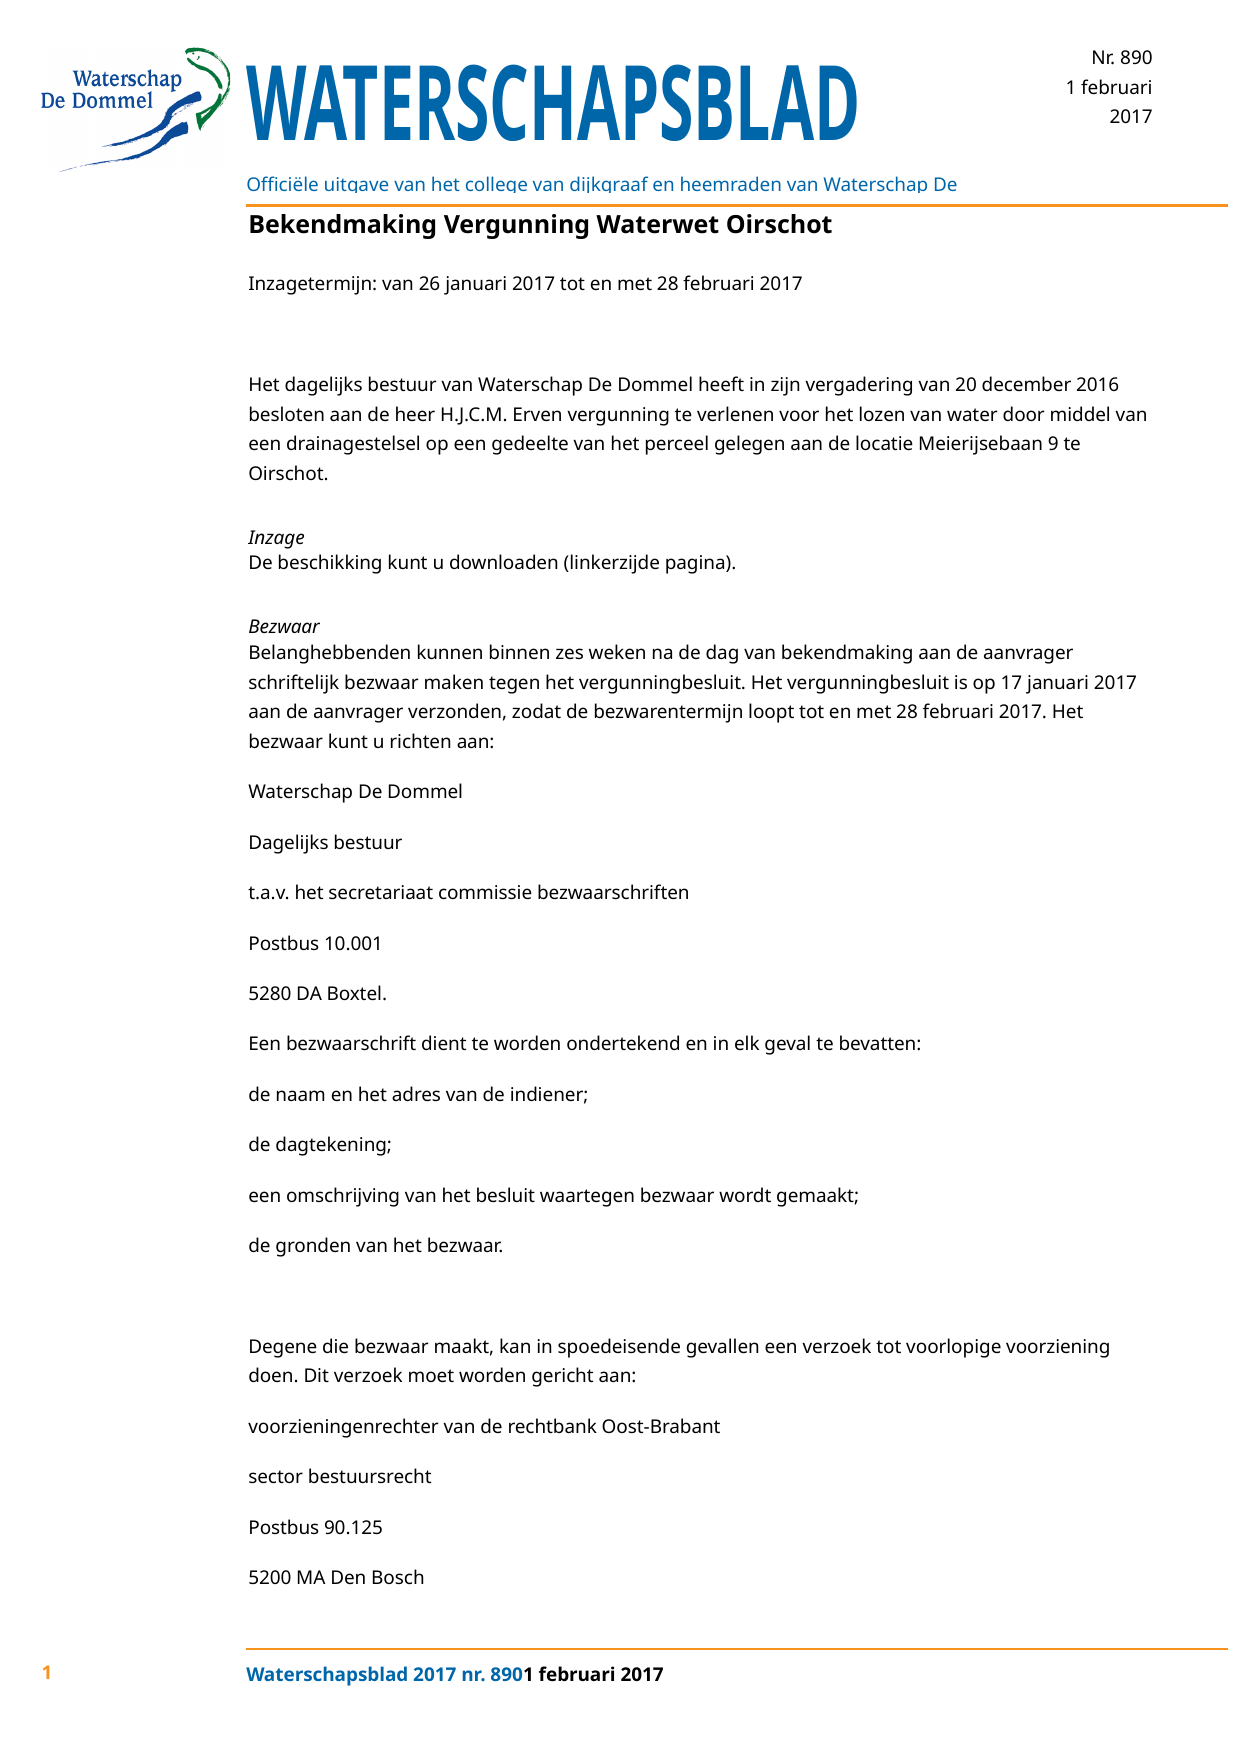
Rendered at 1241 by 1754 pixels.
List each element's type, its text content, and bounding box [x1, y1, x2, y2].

text voorzieningenrechter van de rechtbank Oost-Brabant [248, 1413, 1152, 1439]
text Postbus 10.001 [248, 930, 1152, 955]
text Inzage [248, 524, 1152, 549]
text De beschikking kunt u downloaden (linkerzijde pagina). [248, 549, 1152, 575]
text Bekendmaking Vergunning Waterwet Oirschot [248, 207, 1152, 241]
picture [41, 47, 231, 172]
text de gronden van het bezwaar. [248, 1232, 1152, 1258]
text t.a.v. het secretariaat commissie bezwaarschriften [248, 879, 1152, 905]
text 5280 DA Boxtel. [248, 980, 1152, 1006]
text Inzagetermijn: van 26 januari 2017 tot en met 28 februari 2017 [248, 270, 1152, 296]
text Dagelijks bestuur [248, 829, 1152, 854]
text een omschrijving van het besluit waartegen bezwaar wordt gemaakt; [248, 1182, 1152, 1207]
text Degene die bezwaar maakt, kan in spoedeisende gevallen een verzoek tot voorlopige voorziening doen. Dit verzoek moet worden gericht aan: [248, 1333, 1152, 1388]
text Bezwaar [248, 613, 1152, 639]
text Een bezwaarschrift dient te worden ondertekend en in elk geval te bevatten: [248, 1031, 1152, 1056]
text Waterschap De Dommel [248, 778, 1152, 804]
text Het dagelijks bestuur van Waterschap De Dommel heeft in zijn vergadering van 20 december 2016 besloten aan de heer H.J.C.M. Erven vergunning te verlenen voor het lozen van water door middel van een drainagestelsel op een gedeelte van het perceel gelegen aan de locatie Meierijsebaan 9 te Oirschot. [248, 371, 1152, 486]
text sector bestuursrecht [248, 1463, 1152, 1489]
text de dagtekening; [248, 1131, 1152, 1157]
text Postbus 90.125 [248, 1514, 1152, 1539]
text de naam en het adres van de indiener; [248, 1081, 1152, 1107]
text 5200 MA Den Bosch [248, 1564, 1152, 1590]
text Belanghebbenden kunnen binnen zes weken na de dag van bekendmaking aan de aanvrager schriftelijk bezwaar maken tegen het vergunningbesluit. Het vergunningbesluit is op 17 januari 2017 aan de aanvrager verzonden, zodat de bezwarentermijn loopt tot en met 28 februari 2017. Het bezwaar kunt u richten aan: [248, 639, 1152, 754]
